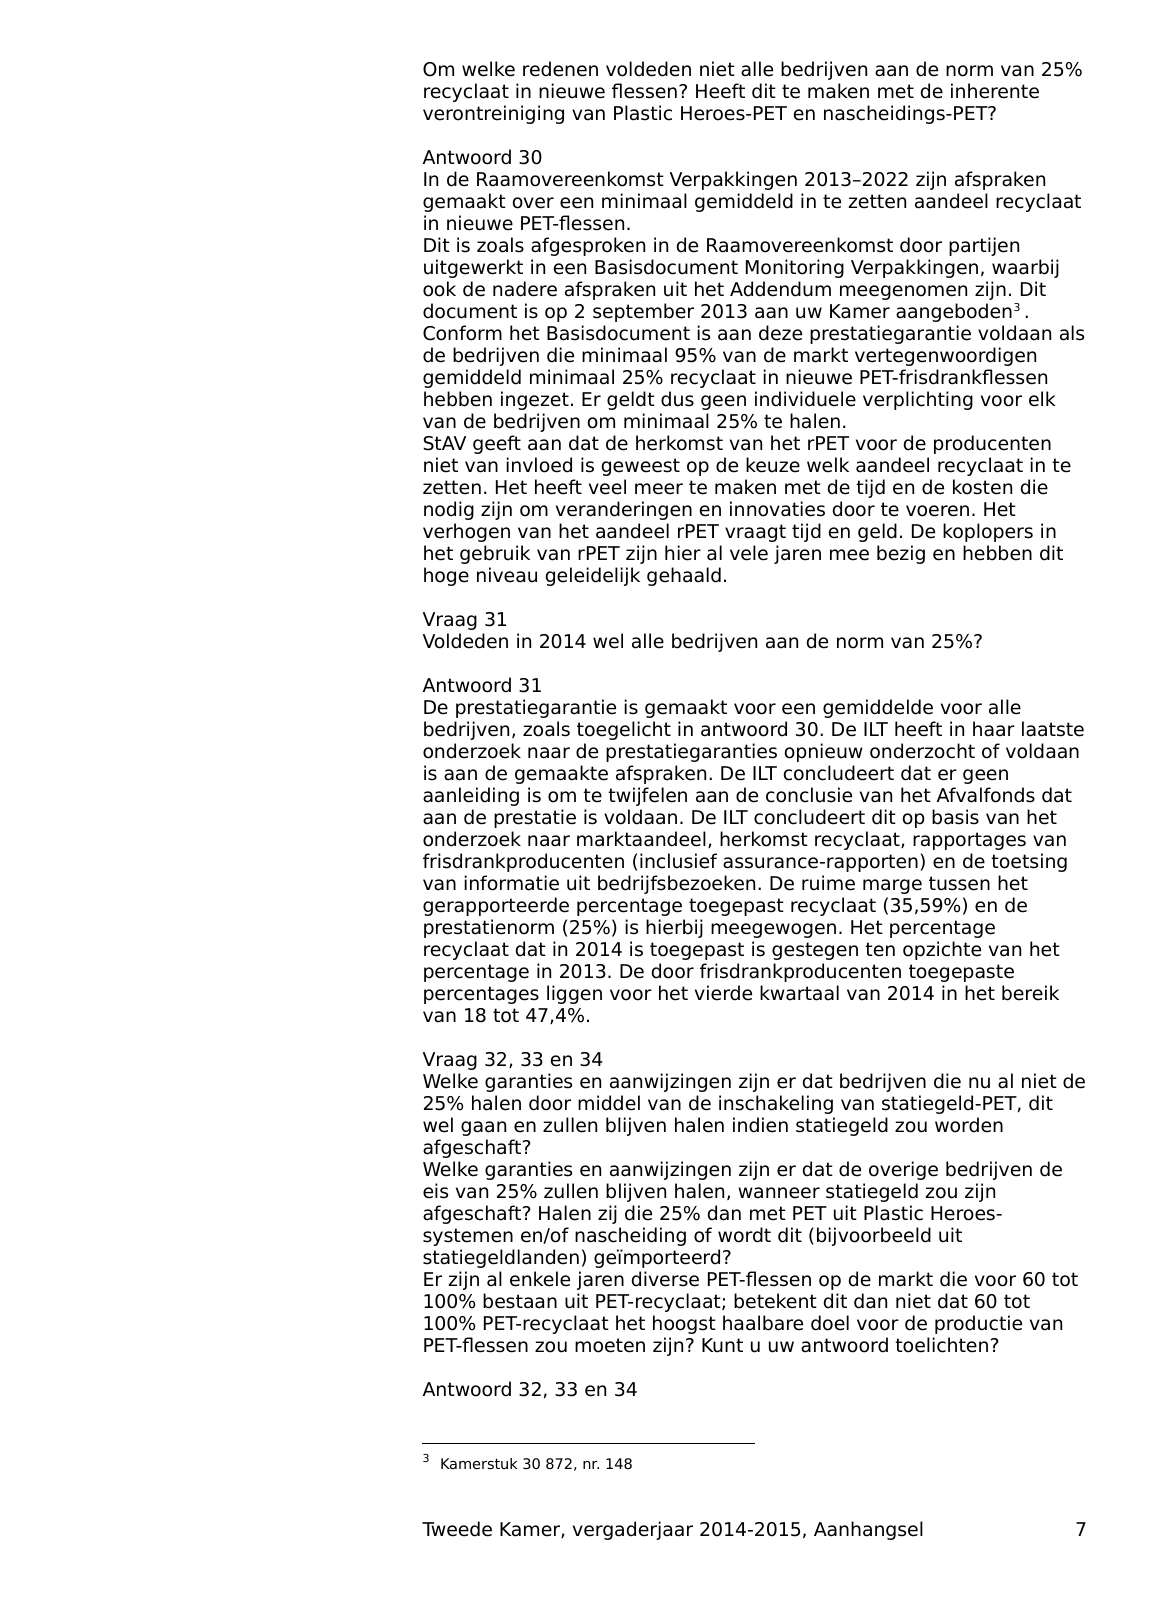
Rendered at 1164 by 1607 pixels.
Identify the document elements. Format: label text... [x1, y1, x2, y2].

text Vraag 31 [422, 609, 1087, 631]
text De prestatiegarantie is gemaakt voor een gemiddelde voor alle bedrijven, zoals toegelicht in antwoord 30. De ILT heeft in haar laatste onderzoek naar de prestatiegaranties opnieuw onderzocht of voldaan is aan de gemaakte afspraken. De ILT concludeert dat er geen aanleiding is om te twijfelen aan de conclusie van het Afvalfonds dat aan de prestatie is voldaan. De ILT concludeert dit op basis van het onderzoek naar marktaandeel, herkomst recyclaat, rapportages van frisdrankproducenten (inclusief assurance-rapporten) en de toetsing van informatie uit bedrijfsbezoeken. De ruime marge tussen het gerapporteerde percentage toegepast recyclaat (35,59%) en de prestatienorm (25%) is hierbij meegewogen. Het percentage recyclaat dat in 2014 is toegepast is gestegen ten opzichte van het percentage in 2013. De door frisdrankproducenten toegepaste percentages liggen voor het vierde kwartaal van 2014 in het bereik van 18 tot 47,4%. [422, 697, 1087, 1027]
text Vraag 32, 33 en 34 [422, 1049, 1087, 1071]
text Om welke redenen voldeden niet alle bedrijven aan de norm van 25% recyclaat in nieuwe flessen? Heeft dit te maken met de inherente verontreiniging van Plastic Heroes-PET en nascheidings-PET? [422, 59, 1087, 125]
text Dit is zoals afgesproken in de Raamovereenkomst door partijen uitgewerkt in een Basisdocument Monitoring Verpakkingen, waarbij ook de nadere afspraken uit het Addendum meegenomen zijn. Dit document is op 2 september 2013 aan uw Kamer aangeboden. [422, 235, 1087, 323]
text Voldeden in 2014 wel alle bedrijven aan de norm van 25%? [422, 631, 1087, 653]
text Antwoord 31 [422, 675, 1087, 697]
text Welke garanties en aanwijzingen zijn er dat bedrijven die nu al niet de 25% halen door middel van de inschakeling van statiegeld-PET, dit wel gaan en zullen blijven halen indien statiegeld zou worden afgeschaft? [422, 1071, 1087, 1159]
text Kamerstuk 30 872, nr. 148 [422, 1452, 1087, 1474]
text StAV geeft aan dat de herkomst van het rPET voor de producenten niet van invloed is geweest op de keuze welk aandeel recyclaat in te zetten. Het heeft veel meer te maken met de tijd en de kosten die nodig zijn om veranderingen en innovaties door te voeren. Het verhogen van het aandeel rPET vraagt tijd en geld. De koplopers in het gebruik van rPET zijn hier al vele jaren mee bezig en hebben dit hoge niveau geleidelijk gehaald. [422, 433, 1087, 587]
text Antwoord 32, 33 en 34 [422, 1379, 1087, 1401]
text In de Raamovereenkomst Verpakkingen 2013–2022 zijn afspraken gemaakt over een minimaal gemiddeld in te zetten aandeel recyclaat in nieuwe PET-flessen. [422, 169, 1087, 235]
text Conform het Basisdocument is aan deze prestatiegarantie voldaan als de bedrijven die minimaal 95% van de markt vertegenwoordigen gemiddeld minimaal 25% recyclaat in nieuwe PET-frisdrankflessen hebben ingezet. Er geldt dus geen individuele verplichting voor elk van de bedrijven om minimaal 25% te halen. [422, 323, 1087, 433]
text Er zijn al enkele jaren diverse PET-flessen op de markt die voor 60 tot 100% bestaan uit PET-recyclaat; betekent dit dan niet dat 60 tot 100% PET-recyclaat het hoogst haalbare doel voor de productie van PET-flessen zou moeten zijn? Kunt u uw antwoord toelichten? [422, 1269, 1087, 1357]
text Welke garanties en aanwijzingen zijn er dat de overige bedrijven de eis van 25% zullen blijven halen, wanneer statiegeld zou zijn afgeschaft? Halen zij die 25% dan met PET uit Plastic Heroes-systemen en/of nascheiding of wordt dit (bijvoorbeeld uit statiegeldlanden) geïmporteerd? [422, 1159, 1087, 1269]
text Antwoord 30 [422, 147, 1087, 169]
